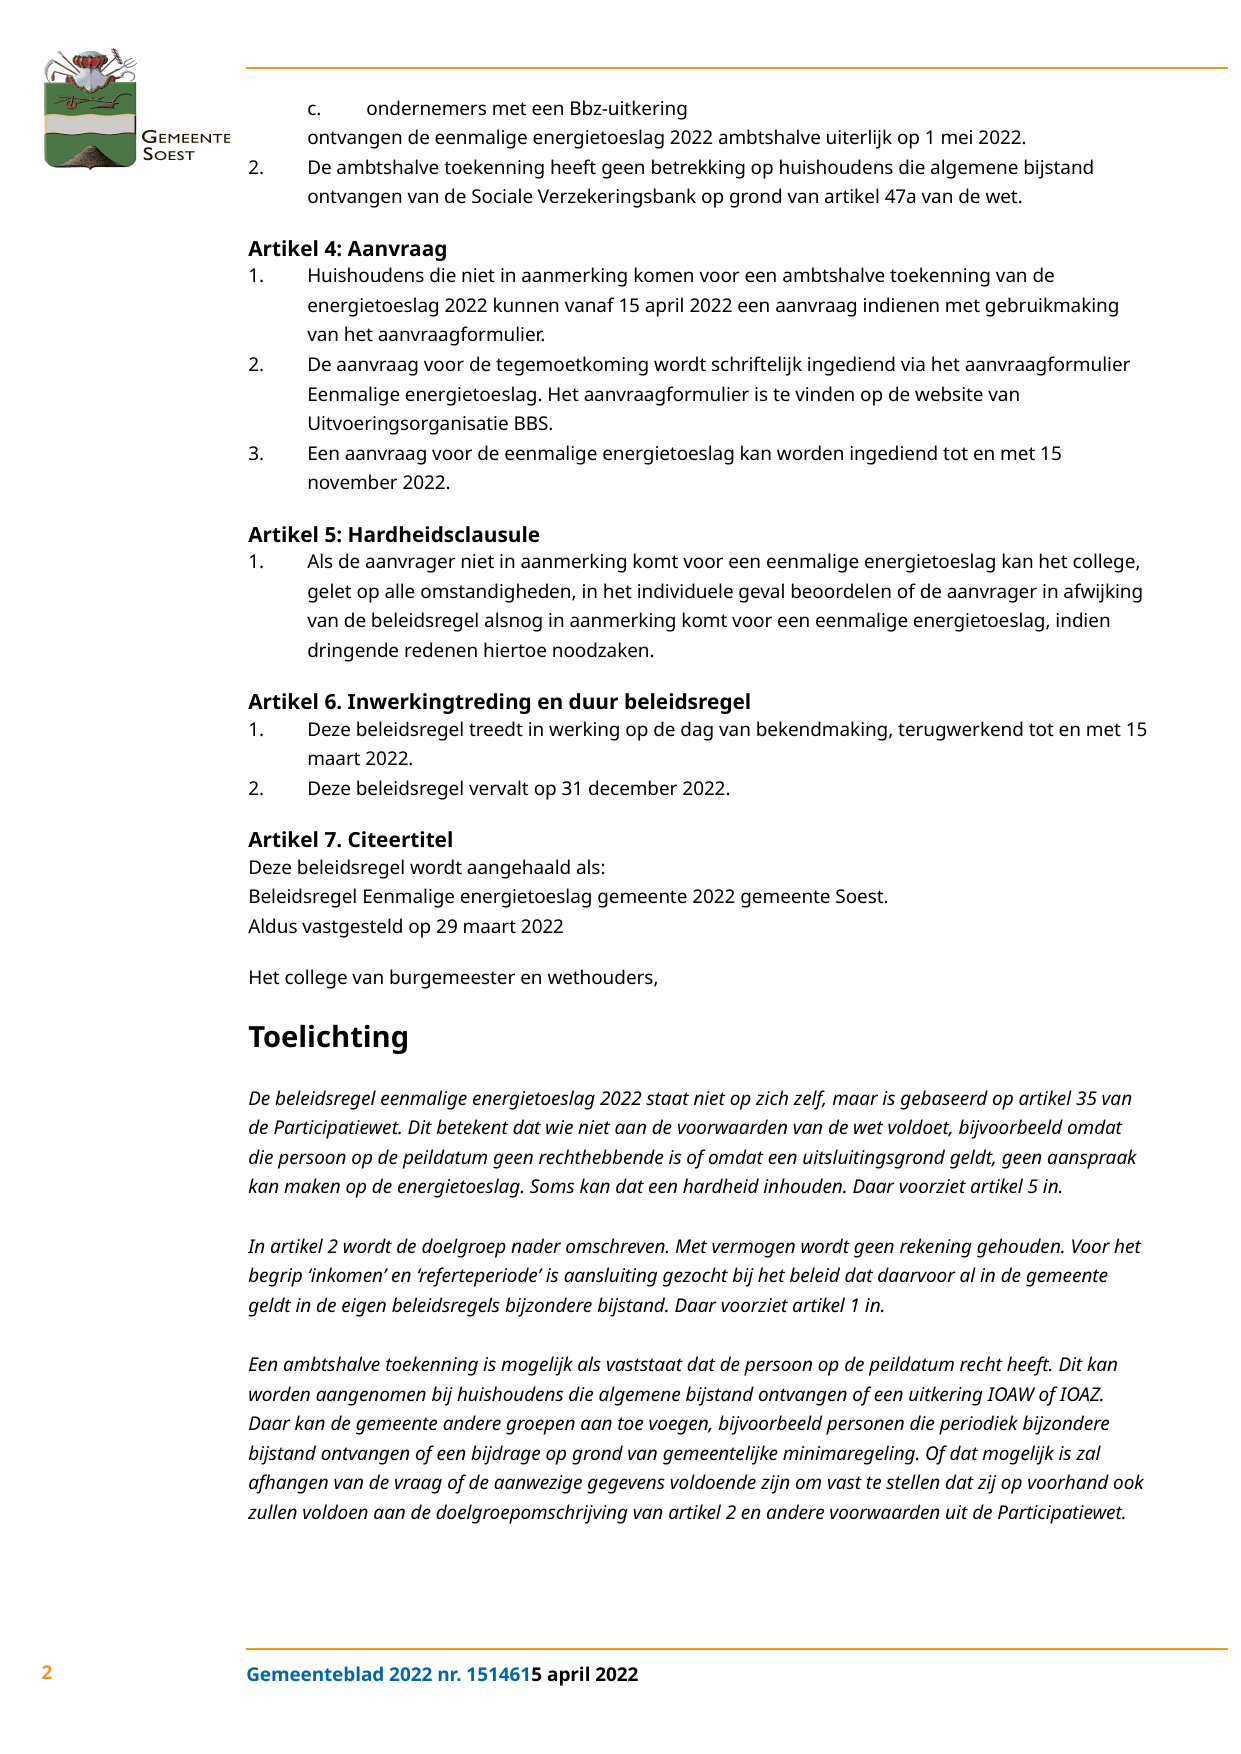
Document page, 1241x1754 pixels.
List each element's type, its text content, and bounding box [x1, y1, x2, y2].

list Deze beleidsregel treedt in werking op de dag van bekendmaking, terugwerkend tot en met 15 maart 2022. [248, 716, 1152, 771]
list Deze beleidsregel vervalt op 31 december 2022. [248, 775, 1152, 801]
text Artikel 4: Aanvraag [248, 234, 1152, 262]
text Een ambtshalve toekenning is mogelijk als vaststaat dat de persoon op de peildatum recht heeft. Dit kan worden aangenomen bij huishoudens die algemene bijstand ontvangen of een uitkering IOAW of IOAZ. Daar kan de gemeente andere groepen aan toe voegen, bijvoorbeeld personen die periodiek bijzondere bijstand ontvangen of een bijdrage op grond van gemeentelijke minimaregeling. Of dat mogelijk is zal afhangen van de vraag of de aanwezige gegevens voldoende zijn om vast te stellen dat zij op voorhand ook zullen voldoen aan de doelgroepomschrijving van artikel 2 en andere voorwaarden uit de Participatiewet. [248, 1351, 1152, 1525]
list De ambtshalve toekenning heeft geen betrekking op huishoudens die algemene bijstand ontvangen van de Sociale Verzekeringsbank op grond van artikel 47a van de wet. [248, 154, 1152, 209]
list ontvangen de eenmalige energietoeslag 2022 ambtshalve uiterlijk op 1 mei 2022. [248, 124, 1152, 150]
text In artikel 2 wordt de doelgroep nader omschreven. Met vermogen wordt geen rekening gehouden. Voor het begrip ‘inkomen’ en ‘referteperiode’ is aansluiting gezocht bij het beleid dat daarvoor al in de gemeente geldt in de eigen beleidsregels bijzondere bijstand. Daar voorziet artikel 1 in. [248, 1233, 1152, 1318]
list Een aanvraag voor de eenmalige energietoeslag kan worden ingediend tot en met 15 november 2022. [248, 440, 1152, 495]
text Artikel 7. Citeertitel [248, 826, 1152, 854]
list Huishoudens die niet in aanmerking komen voor een ambtshalve toekenning van de energietoeslag 2022 kunnen vanaf 15 april 2022 een aanvraag indienen met gebruikmaking van het aanvraagformulier. [248, 262, 1152, 347]
list De aanvraag voor de tegemoetkoming wordt schriftelijk ingediend via het aanvraagformulier Eenmalige energietoeslag. Het aanvraagformulier is te vinden op de website van Uitvoeringsorganisatie BBS. [248, 351, 1152, 436]
text Toelichting [248, 1016, 1152, 1056]
text Deze beleidsregel wordt aangehaald als: [248, 854, 1152, 880]
text Beleidsregel Eenmalige energietoeslag gemeente 2022 gemeente Soest. [248, 883, 1152, 909]
list Als de aanvrager niet in aanmerking komt voor een eenmalige energietoeslag kan het college, gelet op alle omstandigheden, in het individuele geval beoordelen of de aanvrager in afwijking van de beleidsregel alsnog in aanmerking komt voor een eenmalige energietoeslag, indien dringende redenen hiertoe noodzaken. [248, 548, 1152, 663]
text Het college van burgemeester en wethouders, [248, 964, 1152, 990]
text De beleidsregel eenmalige energietoeslag 2022 staat niet op zich zelf, maar is gebaseerd op artikel 35 van de Participatiewet. Dit betekent dat wie niet aan de voorwaarden van de wet voldoet, bijvoorbeeld omdat die persoon op de peildatum geen rechthebbende is of omdat een uitsluitingsgrond geldt, geen aanspraak kan maken op de energietoeslag. Soms kan dat een hardheid inhouden. Daar voorziet artikel 5 in. [248, 1085, 1152, 1199]
text Aldus vastgesteld op 29 maart 2022 [248, 913, 1152, 939]
text Artikel 6. Inwerkingtreding en duur beleidsregel [248, 687, 1152, 716]
list ondernemers met een Bbz-uitkering [307, 95, 1152, 121]
text Artikel 5: Hardheidsclausule [248, 520, 1152, 548]
picture [41, 47, 231, 172]
